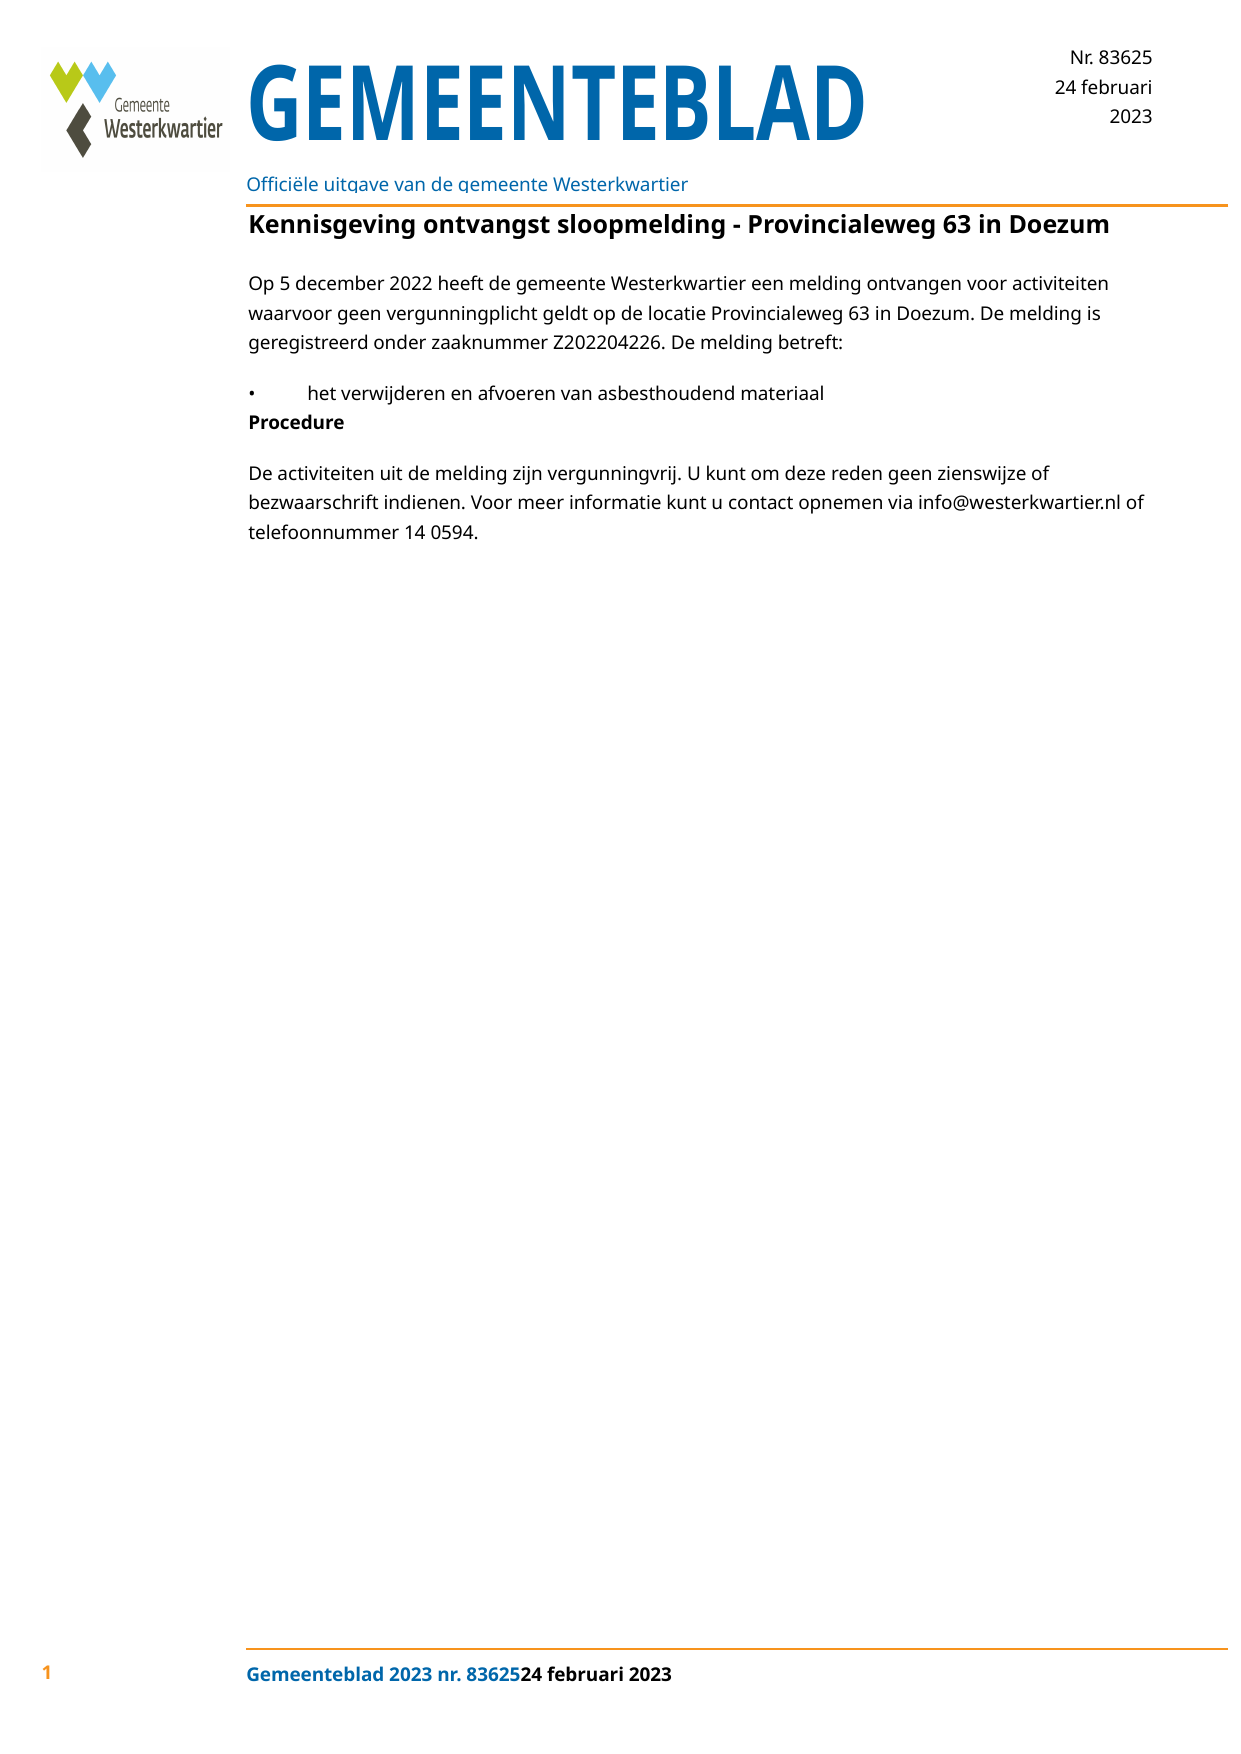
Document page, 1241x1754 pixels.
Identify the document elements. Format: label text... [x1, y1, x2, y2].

text Kennisgeving ontvangst sloopmelding - Provincialeweg 63 in Doezum [248, 207, 1152, 241]
text Op 5 december 2022 heeft de gemeente Westerkwartier een melding ontvangen voor activiteiten waarvoor geen vergunningplicht geldt op de locatie Provincialeweg 63 in Doezum. De melding is geregistreerd onder zaaknummer Z202204226. De melding betreft: [248, 270, 1152, 355]
text Procedure [248, 409, 1152, 435]
text De activiteiten uit de melding zijn vergunningvrij. U kunt om deze reden geen zienswijze of bezwaarschrift indienen. Voor meer informatie kunt u contact opnemen via info@westerkwartier.nl of telefoonnummer 14 0594. [248, 460, 1152, 545]
list het verwijderen en afvoeren van asbesthoudend materiaal [248, 380, 1152, 406]
picture [41, 47, 231, 172]
